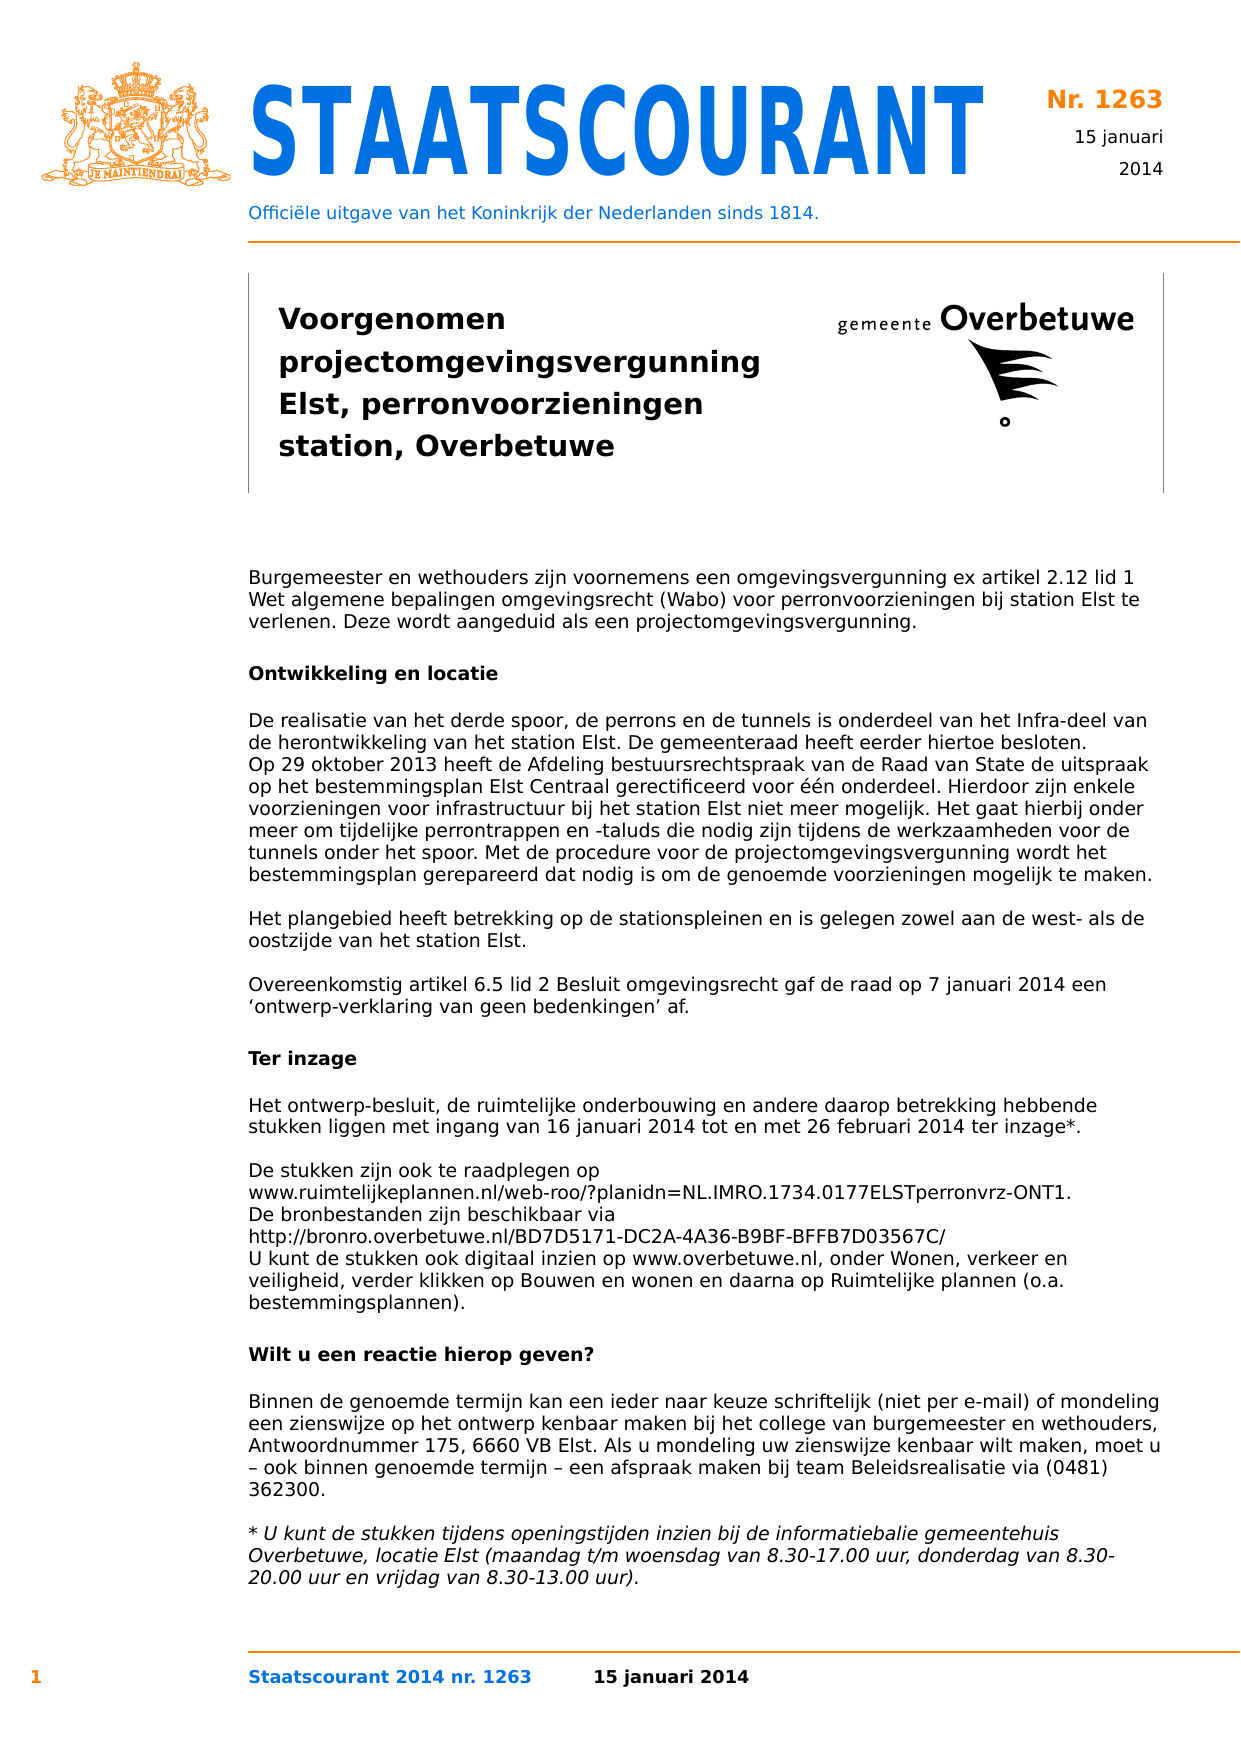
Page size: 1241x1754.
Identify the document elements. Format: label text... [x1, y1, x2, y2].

text De realisatie van het derde spoor, de perrons en de tunnels is onderdeel van het Infra-deel van de herontwikkeling van het station Elst. De gemeenteraad heeft eerder hiertoe besloten. [248, 710, 1163, 754]
text Burgemeester en wethouders zijn voornemens een omgevingsvergunning ex artikel 2.12 lid 1 Wet algemene bepalingen omgevingsrecht (Wabo) voor perronvoorzieningen bij station Elst te verlenen. Deze wordt aangeduid als een projectomgevingsvergunning. [248, 567, 1163, 633]
text Overeenkomstig artikel 6.5 lid 2 Besluit omgevingsrecht gaf de raad op 7 januari 2014 een ‘ontwerp-verklaring van geen bedenkingen’ af. [248, 973, 1163, 1017]
table_cell Officiële uitgave van het Koninkrijk der Nederlanden sinds 1814. [248, 203, 1240, 241]
text Binnen de genoemde termijn kan een ieder naar keuze schriftelijk (niet per e-mail) of mondeling een zienswijze op het ontwerp kenbaar maken bij het college van burgemeester en wethouders, Antwoordnummer 175, 6660 VB Elst. Als u mondeling uw zienswijze kenbaar wilt maken, moet u – ook binnen genoemde termijn – een afspraak maken bij team Beleidsrealisatie via (0481) 362300. [248, 1391, 1163, 1501]
table_cell 2014 [998, 153, 1240, 203]
text U kunt de stukken ook digitaal inzien op www.overbetuwe.nl, onder Wonen, verkeer en veiligheid, verder klikken op Bouwen en wonen en daarna op Ruimtelijke plannen (o.a. bestemmingsplannen). [248, 1248, 1163, 1314]
text www.ruimtelijkeplannen.nl/web-roo/?planidn=NL.IMRO.1734.0177ELSTperronvrz-ONT1. [248, 1182, 1163, 1204]
table_header STAATSCOURANT [248, 62, 998, 203]
subtitle Voorgenomen projectomgevingsvergunning Elst, perronvoorzieningen station, Overbetuwe [249, 273, 1163, 493]
text http://bronro.overbetuwe.nl/BD7D5171-DC2A-4A36-B9BF-BFFB7D03567C/ [248, 1226, 1163, 1248]
picture [41, 62, 231, 186]
subtitle Wilt u een reactie hierop geven? [248, 1344, 1163, 1366]
table_header Nr. 1263 [998, 62, 1240, 121]
text Het plangebied heeft betrekking op de stationspleinen en is gelegen zowel aan de west- als de oostzijde van het station Elst. [248, 908, 1163, 952]
picture [838, 302, 1134, 427]
text Op 29 oktober 2013 heeft de Afdeling bestuursrechtspraak van de Raad van State de uitspraak op het bestemmingsplan Elst Centraal gerectificeerd voor één onderdeel. Hierdoor zijn enkele voorzieningen voor infrastructuur bij het station Elst niet meer mogelijk. Het gaat hierbij onder meer om tijdelijke perrontrappen en -taluds die nodig zijn tijdens de werkzaamheden voor de tunnels onder het spoor. Met de procedure voor de projectomgevingsvergunning wordt het bestemmingsplan gerepareerd dat nodig is om de genoemde voorzieningen mogelijk te maken. [248, 754, 1163, 886]
subtitle Ter inzage [248, 1047, 1163, 1069]
text De stukken zijn ook te raadplegen op [248, 1160, 1163, 1182]
text De bronbestanden zijn beschikbaar via [248, 1204, 1163, 1226]
table_cell 15 januari [998, 121, 1240, 153]
text Het ontwerp-besluit, de ruimtelijke onderbouwing en andere daarop betrekking hebbende stukken liggen met ingang van 16 januari 2014 tot en met 26 februari 2014 ter inzage*. [248, 1094, 1163, 1138]
text * U kunt de stukken tijdens openingstijden inzien bij de informatiebalie gemeentehuis Overbetuwe, locatie Elst (maandag t/m woensdag van 8.30-17.00 uur, donderdag van 8.30-20.00 uur en vrijdag van 8.30-13.00 uur). [248, 1523, 1163, 1589]
table_header [25, 62, 248, 241]
subtitle Ontwikkeling en locatie [248, 663, 1163, 685]
